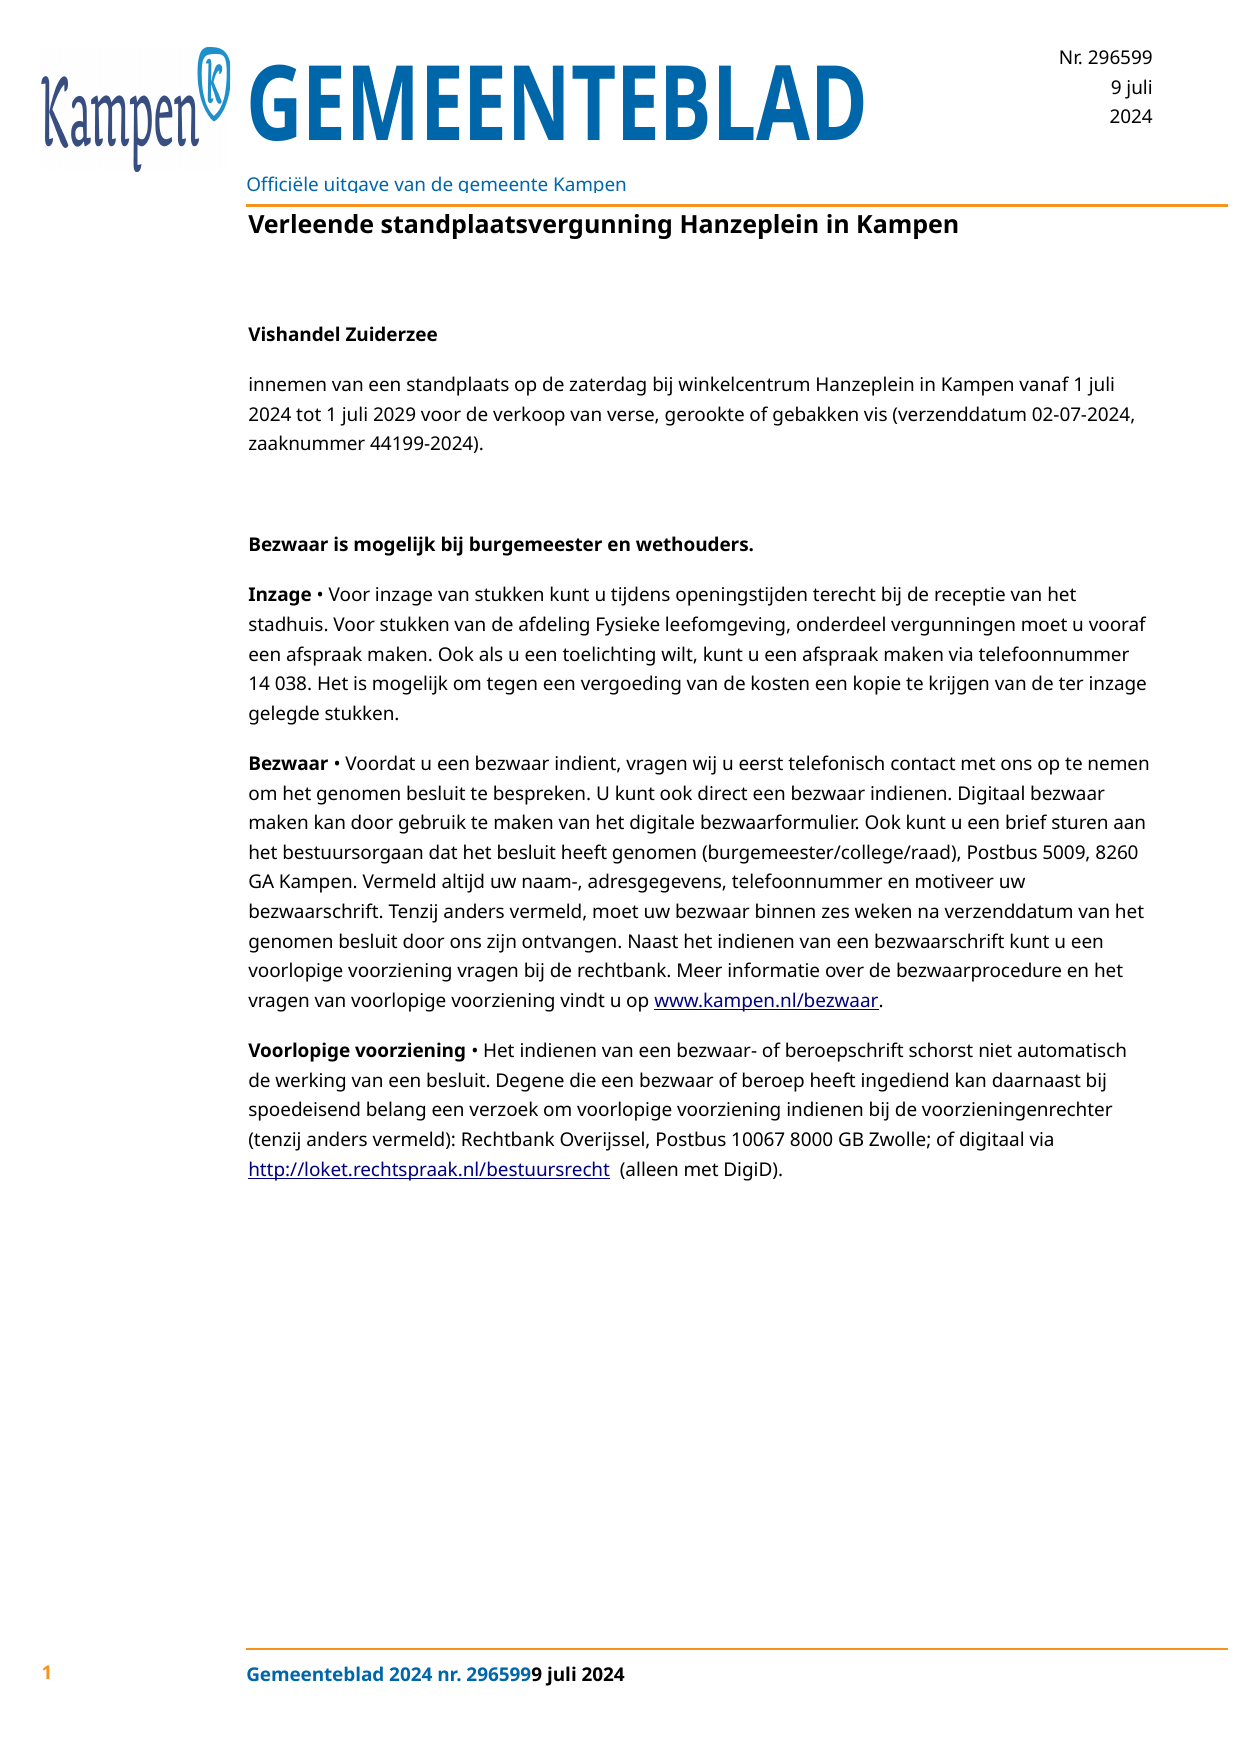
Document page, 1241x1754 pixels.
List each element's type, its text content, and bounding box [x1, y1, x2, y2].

text Inzage • Voor inzage van stukken kunt u tijdens openingstijden terecht bij de receptie van het stadhuis. Voor stukken van de afdeling Fysieke leefomgeving, onderdeel vergunningen moet u vooraf een afspraak maken. Ook als u een toelichting wilt, kunt u een afspraak maken via telefoonnummer 14 038. Het is mogelijk om tegen een vergoeding van de kosten een kopie te krijgen van de ter inzage gelegde stukken. [248, 582, 1152, 726]
text Vishandel Zuiderzee [248, 321, 1152, 346]
picture [41, 47, 231, 172]
text Bezwaar is mogelijk bij burgemeester en wethouders. [248, 531, 1152, 557]
text Voorlopige voorziening • Het indienen van een bezwaar- of beroepschrift schorst niet automatisch de werking van een besluit. Degene die een bezwaar of beroep heeft ingediend kan daarnaast bij spoedeisend belang een verzoek om voorlopige voorziening indienen bij de voorzieningenrechter (tenzij anders vermeld): Rechtbank Overijssel, Postbus 10067 8000 GB Zwolle; of digitaal via http://loket.rechtspraak.nl/bestuursrecht (alleen met DigiD). [248, 1037, 1152, 1181]
text innemen van een standplaats op de zaterdag bij winkelcentrum Hanzeplein in Kampen vanaf 1 juli 2024 tot 1 juli 2029 voor de verkoop van verse, gerookte of gebakken vis (verzenddatum 02-07-2024, zaaknummer 44199-2024). [248, 371, 1152, 456]
text Verleende standplaatsvergunning Hanzeplein in Kampen [248, 207, 1152, 241]
text Bezwaar • Voordat u een bezwaar indient, vragen wij u eerst telefonisch contact met ons op te nemen om het genomen besluit te bespreken. U kunt ook direct een bezwaar indienen. Digitaal bezwaar maken kan door gebruik te maken van het digitale bezwaarformulier. Ook kunt u een brief sturen aan het bestuursorgaan dat het besluit heeft genomen (burgemeester/college/raad), Postbus 5009, 8260 GA Kampen. Vermeld altijd uw naam-, adresgegevens, telefoonnummer en motiveer uw bezwaarschrift. Tenzij anders vermeld, moet uw bezwaar binnen zes weken na verzenddatum van het genomen besluit door ons zijn ontvangen. Naast het indienen van een bezwaarschrift kunt u een voorlopige voorziening vragen bij de rechtbank. Meer informatie over de bezwaarprocedure en het vragen van voorlopige voorziening vindt u op www.kampen.nl/bezwaar. [248, 750, 1152, 1013]
